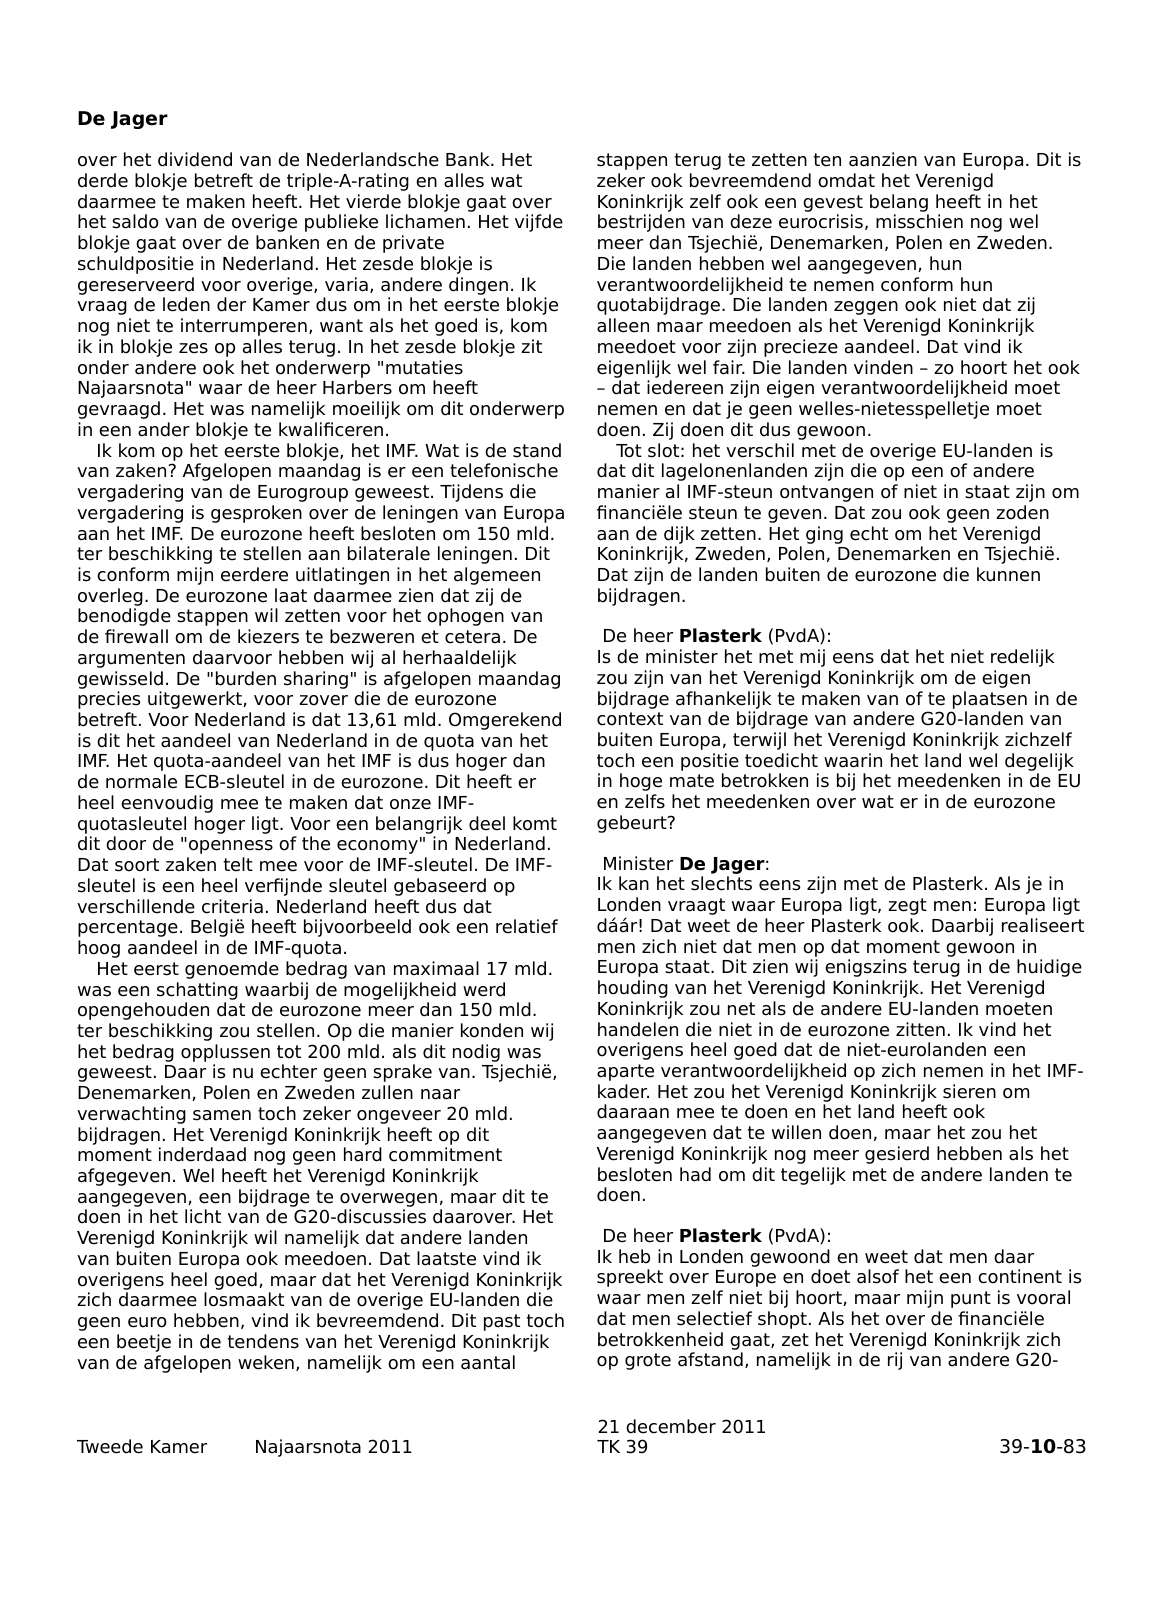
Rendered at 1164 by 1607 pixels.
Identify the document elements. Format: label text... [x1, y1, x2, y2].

text Ik heb in Londen gewoond en weet dat men daar spreekt over Europe en doet alsof het een continent is waar men zelf niet bij hoort, maar mijn punt is vooral dat men selectief shopt. Als het over de financiële betrokkenheid gaat, zet het Verenigd Koninkrijk zich op grote afstand, namelijk in de rij van andere G20- [596, 1247, 1087, 1371]
text over het dividend van de Nederlandsche Bank. Het derde blokje betreft de triple-A-rating en alles wat daarmee te maken heeft. Het vierde blokje gaat over het saldo van de overige publieke lichamen. Het vijfde blokje gaat over de banken en de private schuldpositie in Nederland. Het zesde blokje is gereserveerd voor overige, varia, andere dingen. Ik vraag de leden der Kamer dus om in het eerste blokje nog niet te interrumperen, want als het goed is, kom ik in blokje zes op alles terug. In het zesde blokje zit onder andere ook het onderwerp "mutaties Najaarsnota" waar de heer Harbers om heeft gevraagd. Het was namelijk moeilijk om dit onderwerp in een ander blokje te kwalificeren. [77, 150, 567, 440]
text Ik kom op het eerste blokje, het IMF. Wat is de stand van zaken? Afgelopen maandag is er een telefonische vergadering van de Eurogroup geweest. Tijdens die vergadering is gesproken over de leningen van Europa aan het IMF. De eurozone heeft besloten om 150 mld. ter beschikking te stellen aan bilaterale leningen. Dit is conform mijn eerdere uitlatingen in het algemeen overleg. De eurozone laat daarmee zien dat zij de benodigde stappen wil zetten voor het ophogen van de firewall om de kiezers te bezweren et cetera. De argumenten daarvoor hebben wij al herhaaldelijk gewisseld. De "burden sharing" is afgelopen maandag precies uitgewerkt, voor zover die de eurozone betreft. Voor Nederland is dat 13,61 mld. Omgerekend is dit het aandeel van Nederland in de quota van het IMF. Het quota-aandeel van het IMF is dus hoger dan de normale ECB-sleutel in de eurozone. Dit heeft er heel eenvoudig mee te maken dat onze IMF-quotasleutel hoger ligt. Voor een belangrijk deel komt dit door de "openness of the economy" in Nederland. Dat soort zaken telt mee voor de IMF-sleutel. De IMF-sleutel is een heel verfijnde sleutel gebaseerd op verschillende criteria. Nederland heeft dus dat percentage. België heeft bijvoorbeeld ook een relatief hoog aandeel in de IMF-quota. [77, 440, 567, 959]
text Tot slot: het verschil met de overige EU-landen is dat dit lagelonenlanden zijn die op een of andere manier al IMF-steun ontvangen of niet in staat zijn om financiële steun te geven. Dat zou ook geen zoden aan de dijk zetten. Het ging echt om het Verenigd Koninkrijk, Zweden, Polen, Denemarken en Tsjechië. Dat zijn de landen buiten de eurozone die kunnen bijdragen. [596, 440, 1087, 606]
text Het eerst genoemde bedrag van maximaal 17 mld. was een schatting waarbij de mogelijkheid werd opengehouden dat de eurozone meer dan 150 mld. ter beschikking zou stellen. Op die manier konden wij het bedrag opplussen tot 200 mld. als dit nodig was geweest. Daar is nu echter geen sprake van. Tsjechië, Denemarken, Polen en Zweden zullen naar verwachting samen toch zeker ongeveer 20 mld. bijdragen. Het Verenigd Koninkrijk heeft op dit moment inderdaad nog geen hard commitment afgegeven. Wel heeft het Verenigd Koninkrijk aangegeven, een bijdrage te overwegen, maar dit te doen in het licht van de G20-discussies daarover. Het Verenigd Koninkrijk wil namelijk dat andere landen van buiten Europa ook meedoen. Dat laatste vind ik overigens heel goed, maar dat het Verenigd Koninkrijk zich daarmee losmaakt van de overige EU-landen die geen euro hebben, vind ik bevreemdend. Dit past toch een beetje in de tendens van het Verenigd Koninkrijk van de afgelopen weken, namelijk om een aantal [77, 959, 567, 1373]
text stappen terug te zetten ten aanzien van Europa. Dit is zeker ook bevreemdend omdat het Verenigd Koninkrijk zelf ook een gevest belang heeft in het bestrijden van deze eurocrisis, misschien nog wel meer dan Tsjechië, Denemarken, Polen en Zweden. Die landen hebben wel aangegeven, hun verantwoordelijkheid te nemen conform hun quotabijdrage. Die landen zeggen ook niet dat zij alleen maar meedoen als het Verenigd Koninkrijk meedoet voor zijn precieze aandeel. Dat vind ik eigenlijk wel fair. Die landen vinden – zo hoort het ook – dat iedereen zijn eigen verantwoordelijkheid moet nemen en dat je geen welles-nietesspelletje moet doen. Zij doen dit dus gewoon. [596, 150, 1087, 440]
text De heer Plasterk (PvdA): [596, 626, 1087, 647]
text Ik kan het slechts eens zijn met de Plasterk. Als je in Londen vraagt waar Europa ligt, zegt men: Europa ligt dáár! Dat weet de heer Plasterk ook. Daarbij realiseert men zich niet dat men op dat moment gewoon in Europa staat. Dit zien wij enigszins terug in de huidige houding van het Verenigd Koninkrijk. Het Verenigd Koninkrijk zou net als de andere EU-landen moeten handelen die niet in de eurozone zitten. Ik vind het overigens heel goed dat de niet-eurolanden een aparte verantwoordelijkheid op zich nemen in het IMF-kader. Het zou het Verenigd Koninkrijk sieren om daaraan mee te doen en het land heeft ook aangegeven dat te willen doen, maar het zou het Verenigd Koninkrijk nog meer gesierd hebben als het besloten had om dit tegelijk met de andere landen te doen. [596, 874, 1087, 1206]
text Minister De Jager: [596, 853, 1087, 874]
text Is de minister het met mij eens dat het niet redelijk zou zijn van het Verenigd Koninkrijk om de eigen bijdrage afhankelijk te maken van of te plaatsen in de context van de bijdrage van andere G20-landen van buiten Europa, terwijl het Verenigd Koninkrijk zichzelf toch een positie toedicht waarin het land wel degelijk in hoge mate betrokken is bij het meedenken in de EU en zelfs het meedenken over wat er in de eurozone gebeurt? [596, 647, 1087, 833]
text De heer Plasterk (PvdA): [596, 1226, 1087, 1247]
